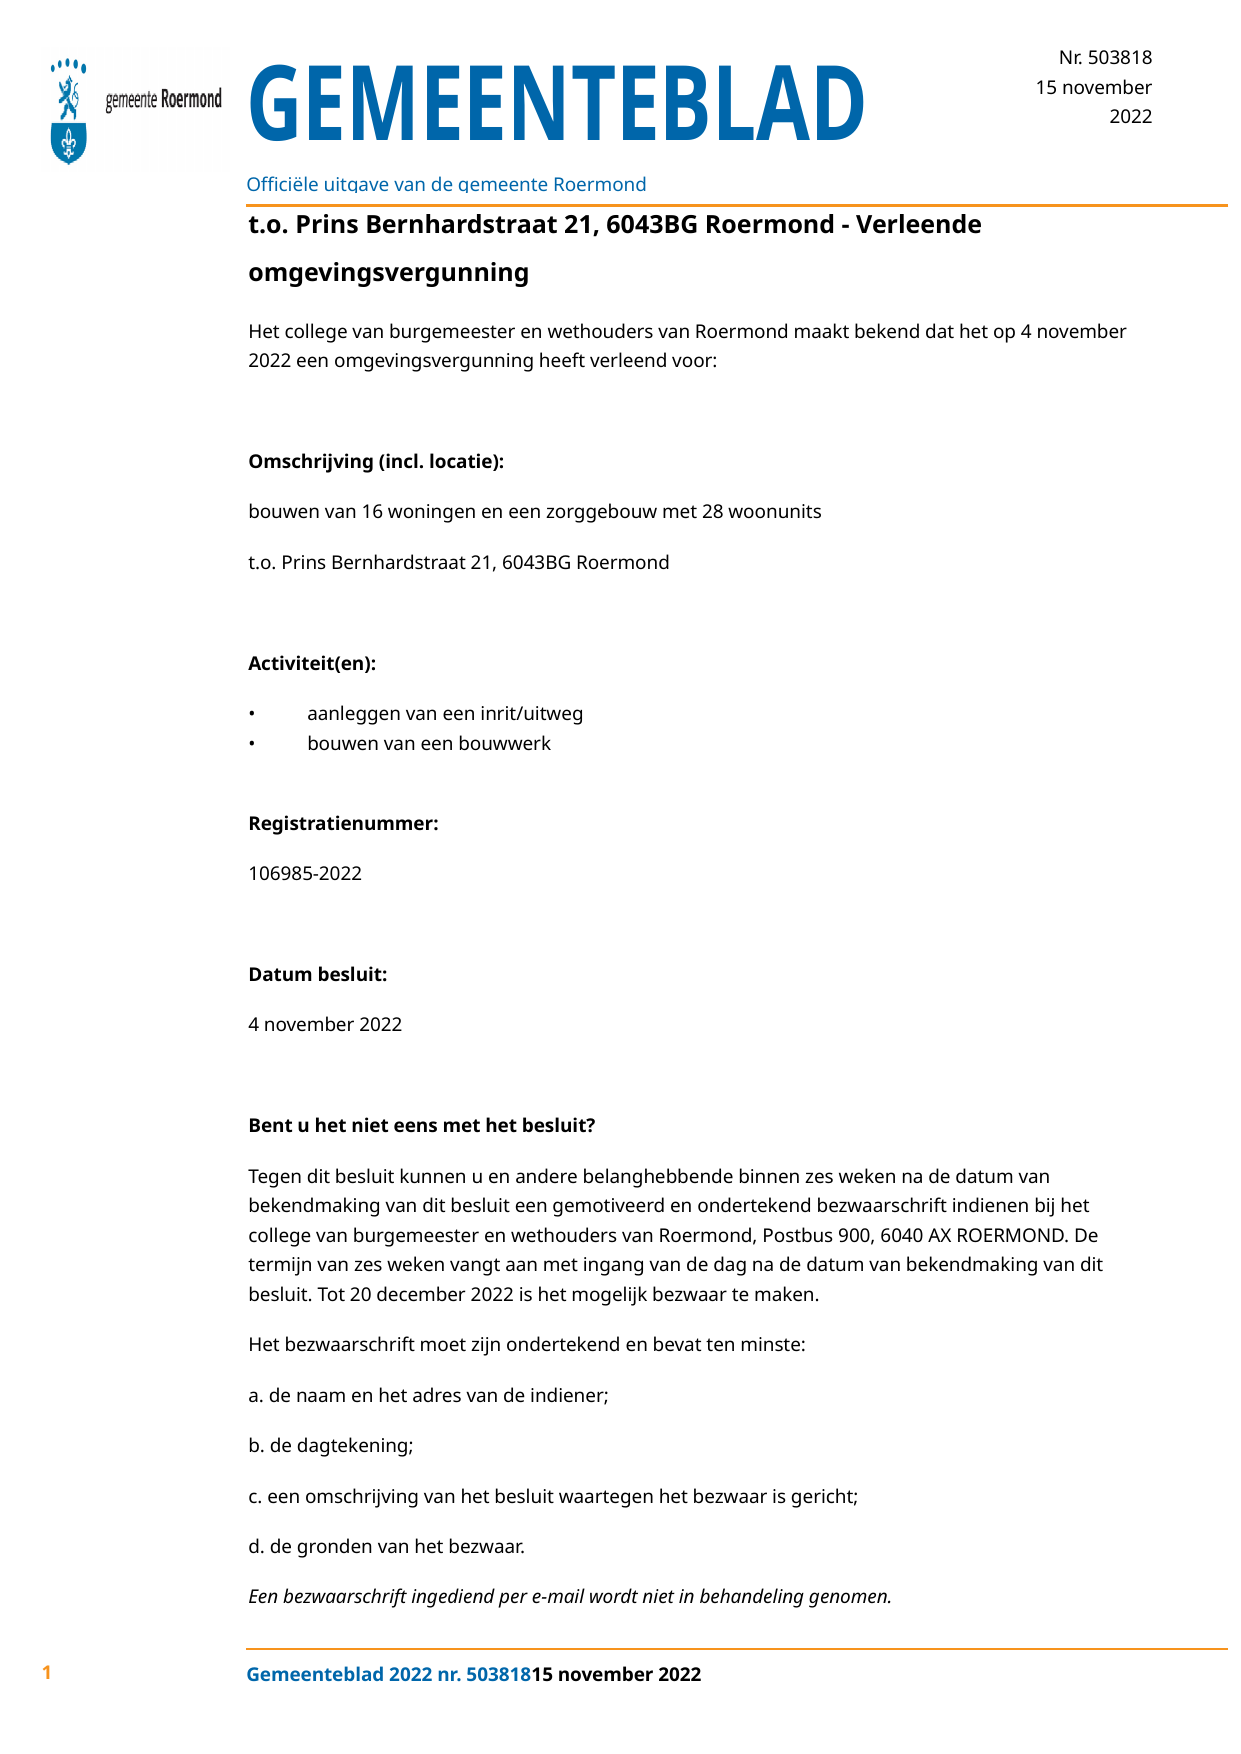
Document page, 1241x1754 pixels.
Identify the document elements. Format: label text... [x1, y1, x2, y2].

text a. de naam en het adres van de indiener; [248, 1382, 1152, 1408]
text 4 november 2022 [248, 1012, 1152, 1037]
text Datum besluit: [248, 961, 1152, 987]
text Registratienummer: [248, 810, 1152, 836]
text Tegen dit besluit kunnen u en andere belanghebbende binnen zes weken na de datum van bekendmaking van dit besluit een gemotiveerd en ondertekend bezwaarschrift indienen bij het college van burgemeester en wethouders van Roermond, Postbus 900, 6040 AX ROERMOND. De termijn van zes weken vangt aan met ingang van de dag na de datum van bekendmaking van dit besluit. Tot 20 december 2022 is het mogelijk bezwaar te maken. [248, 1163, 1152, 1307]
list bouwen van een bouwwerk [248, 730, 1152, 756]
text 106985-2022 [248, 860, 1152, 886]
text Activiteit(en): [248, 650, 1152, 676]
text bouwen van 16 woningen en een zorggebouw met 28 woonunits [248, 499, 1152, 524]
text c. een omschrijving van het besluit waartegen het bezwaar is gericht; [248, 1483, 1152, 1509]
text t.o. Prins Bernhardstraat 21, 6043BG Roermond - Verleende omgevingsvergunning [248, 207, 1152, 288]
text b. de dagtekening; [248, 1432, 1152, 1458]
text d. de gronden van het bezwaar. [248, 1533, 1152, 1559]
text Omschrijving (incl. locatie): [248, 448, 1152, 474]
text Het bezwaarschrift moet zijn ondertekend en bevat ten minste: [248, 1332, 1152, 1357]
text Een bezwaarschrift ingediend per e-mail wordt niet in behandeling genomen. [248, 1584, 1152, 1609]
text Bent u het niet eens met het besluit? [248, 1112, 1152, 1138]
picture [41, 47, 231, 172]
text t.o. Prins Bernhardstraat 21, 6043BG Roermond [248, 549, 1152, 575]
list aanleggen van een inrit/uitweg [248, 700, 1152, 726]
text Het college van burgemeester en wethouders van Roermond maakt bekend dat het op 4 november 2022 een omgevingsvergunning heeft verleend voor: [248, 318, 1152, 373]
